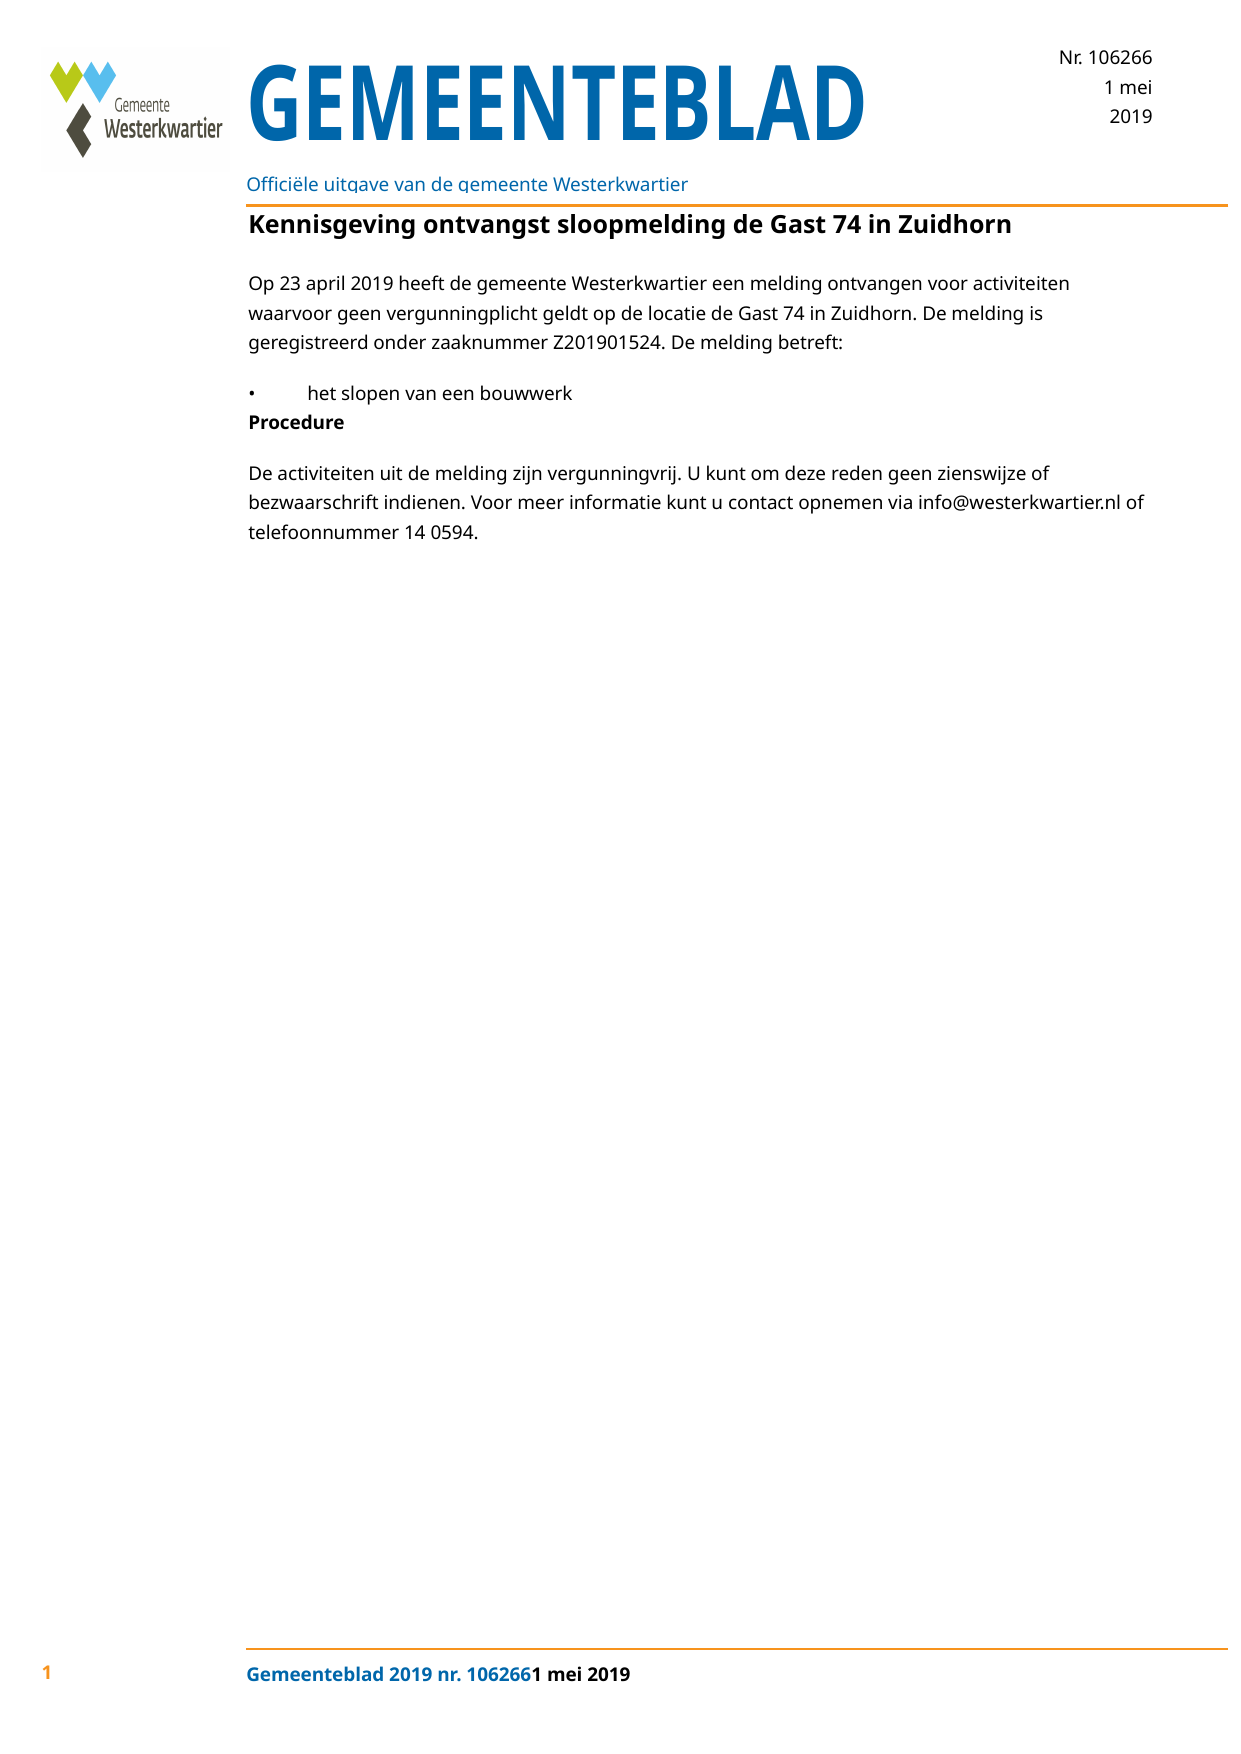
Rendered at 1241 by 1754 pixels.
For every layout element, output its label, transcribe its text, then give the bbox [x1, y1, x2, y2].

text Op 23 april 2019 heeft de gemeente Westerkwartier een melding ontvangen voor activiteiten waarvoor geen vergunningplicht geldt op de locatie de Gast 74 in Zuidhorn. De melding is geregistreerd onder zaaknummer Z201901524. De melding betreft: [248, 270, 1152, 355]
text Kennisgeving ontvangst sloopmelding de Gast 74 in Zuidhorn [248, 207, 1152, 241]
text De activiteiten uit de melding zijn vergunningvrij. U kunt om deze reden geen zienswijze of bezwaarschrift indienen. Voor meer informatie kunt u contact opnemen via info@westerkwartier.nl of telefoonnummer 14 0594. [248, 460, 1152, 545]
list het slopen van een bouwwerk [248, 380, 1152, 406]
picture [41, 47, 231, 172]
text Procedure [248, 409, 1152, 435]
